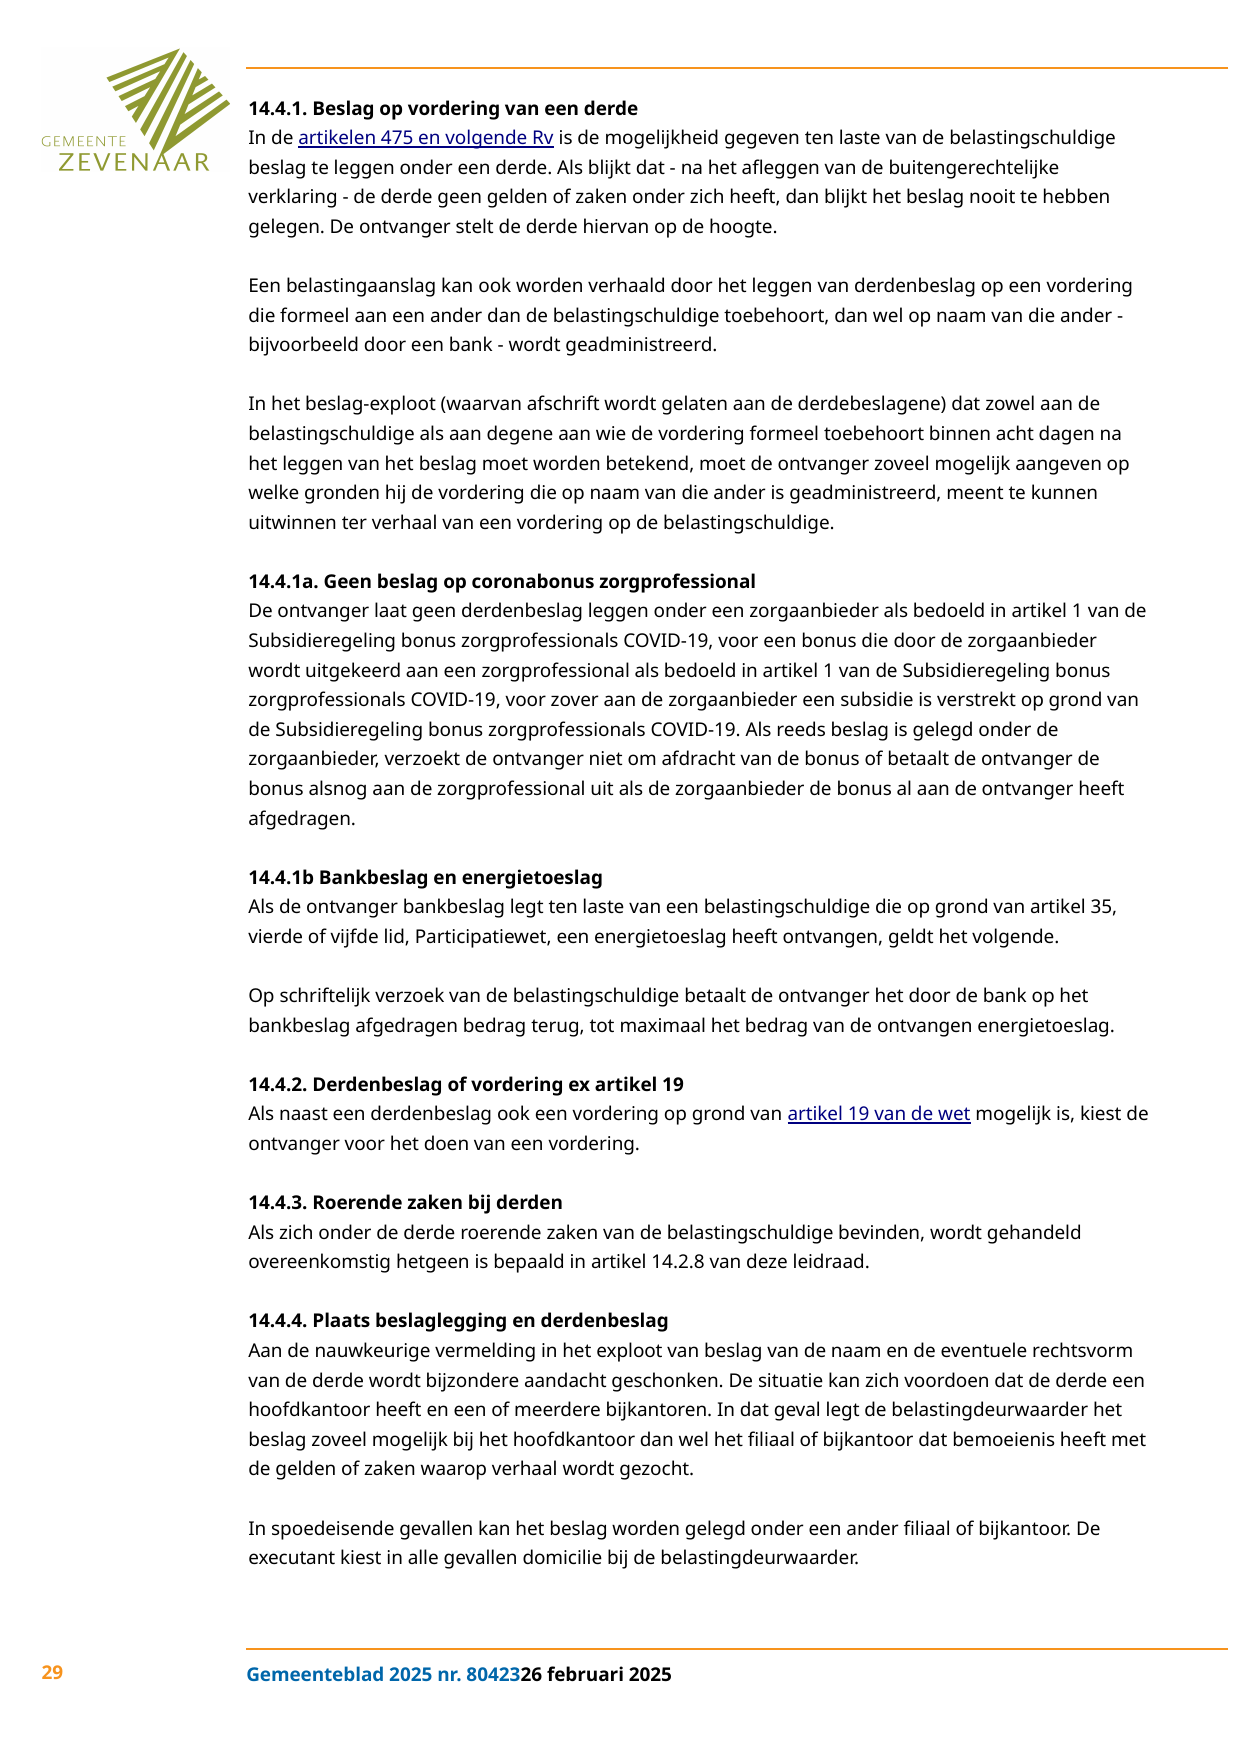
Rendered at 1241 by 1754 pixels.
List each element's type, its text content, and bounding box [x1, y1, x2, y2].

text In spoedeisende gevallen kan het beslag worden gelegd onder een ander filiaal of bijkantoor. De executant kiest in alle gevallen domicilie bij de belastingdeurwaarder. [248, 1515, 1152, 1570]
text In het beslag-exploot (waarvan afschrift wordt gelaten aan de derdebeslagene) dat zowel aan de belastingschuldige als aan degene aan wie de vordering formeel toebehoort binnen acht dagen na het leggen van het beslag moet worden betekend, moet de ontvanger zoveel mogelijk aangeven op welke gronden hij de vordering die op naam van die ander is geadministreerd, meent te kunnen uitwinnen ter verhaal van een vordering op de belastingschuldige. [248, 391, 1152, 535]
text Als de ontvanger bankbeslag legt ten laste van een belastingschuldige die op grond van artikel 35, vierde of vijfde lid, Participatiewet, een energietoeslag heeft ontvangen, geldt het volgende. [248, 893, 1152, 949]
text 14.4.3. Roerende zaken bij derden [248, 1189, 1152, 1215]
text 14.4.1b Bankbeslag en energietoeslag [248, 864, 1152, 890]
text 14.4.1. Beslag op vordering van een derde [248, 95, 1152, 121]
text 14.4.1a. Geen beslag op coronabonus zorgprofessional [248, 568, 1152, 594]
text 14.4.4. Plaats beslaglegging en derdenbeslag [248, 1308, 1152, 1333]
text Aan de nauwkeurige vermelding in het exploot van beslag van de naam en de eventuele rechtsvorm van de derde wordt bijzondere aandacht geschonken. De situatie kan zich voordoen dat de derde een hoofdkantoor heeft en een of meerdere bijkantoren. In dat geval legt de belastingdeurwaarder het beslag zoveel mogelijk bij het hoofdkantoor dan wel het filiaal of bijkantoor dat bemoeienis heeft met de gelden of zaken waarop verhaal wordt gezocht. [248, 1337, 1152, 1481]
text Op schriftelijk verzoek van de belastingschuldige betaalt de ontvanger het door de bank op het bankbeslag afgedragen bedrag terug, tot maximaal het bedrag van de ontvangen energietoeslag. [248, 982, 1152, 1038]
text Als zich onder de derde roerende zaken van de belastingschuldige bevinden, wordt gehandeld overeenkomstig hetgeen is bepaald in artikel 14.2.8 van deze leidraad. [248, 1219, 1152, 1274]
text Een belastingaanslag kan ook worden verhaald door het leggen van derdenbeslag op een vordering die formeel aan een ander dan de belastingschuldige toebehoort, dan wel op naam van die ander - bijvoorbeeld door een bank - wordt geadministreerd. [248, 272, 1152, 357]
text Als naast een derdenbeslag ook een vordering op grond van artikel 19 van de wet mogelijk is, kiest de ontvanger voor het doen van een vordering. [248, 1101, 1152, 1156]
picture [41, 47, 231, 172]
text In de artikelen 475 en volgende Rv is de mogelijkheid gegeven ten laste van de belastingschuldige beslag te leggen onder een derde. Als blijkt dat - na het afleggen van de buitengerechtelijke verklaring - de derde geen gelden of zaken onder zich heeft, dan blijkt het beslag nooit te hebben gelegen. De ontvanger stelt de derde hiervan op de hoogte. [248, 124, 1152, 239]
text 14.4.2. Derdenbeslag of vordering ex artikel 19 [248, 1071, 1152, 1097]
text De ontvanger laat geen derdenbeslag leggen onder een zorgaanbieder als bedoeld in artikel 1 van de Subsidieregeling bonus zorgprofessionals COVID-19, voor een bonus die door de zorgaanbieder wordt uitgekeerd aan een zorgprofessional als bedoeld in artikel 1 van de Subsidieregeling bonus zorgprofessionals COVID-19, voor zover aan de zorgaanbieder een subsidie is verstrekt op grond van de Subsidieregeling bonus zorgprofessionals COVID-19. Als reeds beslag is gelegd onder de zorgaanbieder, verzoekt de ontvanger niet om afdracht van de bonus of betaalt de ontvanger de bonus alsnog aan de zorgprofessional uit als de zorgaanbieder de bonus al aan de ontvanger heeft afgedragen. [248, 598, 1152, 831]
